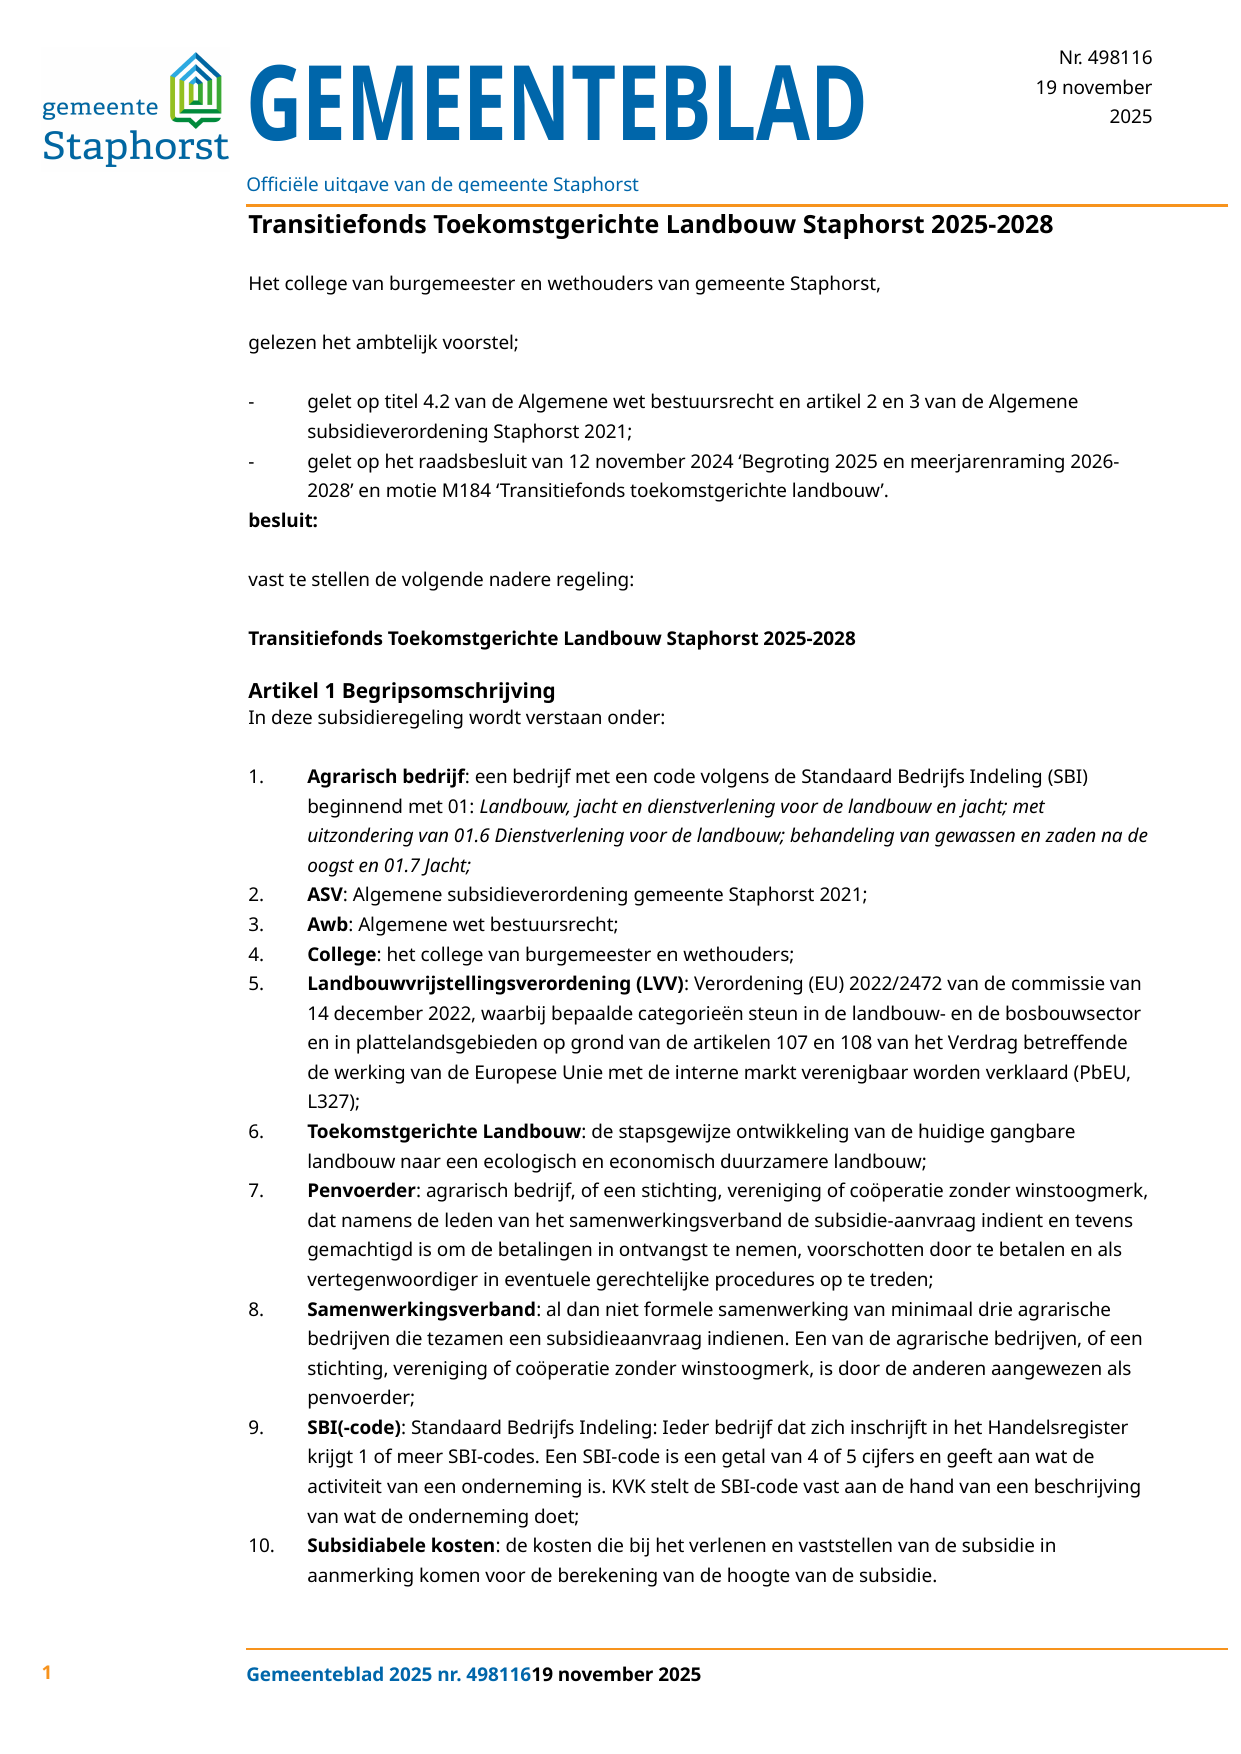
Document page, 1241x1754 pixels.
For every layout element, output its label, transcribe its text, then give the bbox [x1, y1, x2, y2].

list SBI(-code): Standaard Bedrijfs Indeling: Ieder bedrijf dat zich inschrijft in het Handelsregister krijgt 1 of meer SBI-codes. Een SBI-code is een getal van 4 of 5 cijfers en geeft aan wat de activiteit van een onderneming is. KVK stelt de SBI-code vast aan de hand van een beschrijving van wat de onderneming doet; [248, 1414, 1152, 1529]
text besluit: [248, 507, 1152, 533]
text Artikel 1 Begripsomschrijving [248, 676, 1152, 704]
text Het college van burgemeester en wethouders van gemeente Staphorst, [248, 270, 1152, 296]
list Toekomstgerichte Landbouw: de stapsgewijze ontwikkeling van de huidige gangbare landbouw naar een ecologisch en economisch duurzamere landbouw; [248, 1118, 1152, 1174]
list Samenwerkingsverband: al dan niet formele samenwerking van minimaal drie agrarische bedrijven die tezamen een subsidieaanvraag indienen. Een van de agrarische bedrijven, of een stichting, vereniging of coöperatie zonder winstoogmerk, is door de anderen aangewezen als penvoerder; [248, 1296, 1152, 1410]
list gelet op het raadsbesluit van 12 november 2024 ‘Begroting 2025 en meerjarenraming 2026-2028’ en motie M184 ‘Transitiefonds toekomstgerichte landbouw’. [248, 448, 1152, 503]
list Landbouwvrijstellingsverordening (LVV): Verordening (EU) 2022/2472 van de commissie van 14 december 2022, waarbij bepaalde categorieën steun in de landbouw- en de bosbouwsector en in plattelandsgebieden op grond van de artikelen 107 en 108 van het Verdrag betreffende de werking van de Europese Unie met de interne markt verenigbaar worden verklaard (PbEU, L327); [248, 970, 1152, 1114]
list gelet op titel 4.2 van de Algemene wet bestuursrecht en artikel 2 en 3 van de Algemene subsidieverordening Staphorst 2021; [248, 389, 1152, 444]
list Subsidiabele kosten: de kosten die bij het verlenen en vaststellen van de subsidie in aanmerking komen voor de berekening van de hoogte van de subsidie. [248, 1532, 1152, 1588]
text vast te stellen de volgende nadere regeling: [248, 566, 1152, 592]
list Agrarisch bedrijf: een bedrijf met een code volgens de Standaard Bedrijfs Indeling (SBI) beginnend met 01: Landbouw, jacht en dienstverlening voor de landbouw en jacht; met uitzondering van 01.6 Dienstverlening voor de landbouw; behandeling van gewassen en zaden na de oogst en 01.7 Jacht; [248, 763, 1152, 878]
list College: het college van burgemeester en wethouders; [248, 941, 1152, 967]
list ASV: Algemene subsidieverordening gemeente Staphorst 2021; [248, 882, 1152, 907]
picture [41, 47, 231, 172]
list Awb: Algemene wet bestuursrecht; [248, 911, 1152, 937]
text In deze subsidieregeling wordt verstaan onder: [248, 704, 1152, 730]
text Transitiefonds Toekomstgerichte Landbouw Staphorst 2025-2028 [248, 625, 1152, 651]
text Transitiefonds Toekomstgerichte Landbouw Staphorst 2025-2028 [248, 207, 1152, 241]
list Penvoerder: agrarisch bedrijf, of een stichting, vereniging of coöperatie zonder winstoogmerk, dat namens de leden van het samenwerkingsverband de subsidie-aanvraag indient en tevens gemachtigd is om de betalingen in ontvangst te nemen, voorschotten door te betalen en als vertegenwoordiger in eventuele gerechtelijke procedures op te treden; [248, 1177, 1152, 1292]
text gelezen het ambtelijk voorstel; [248, 329, 1152, 355]
